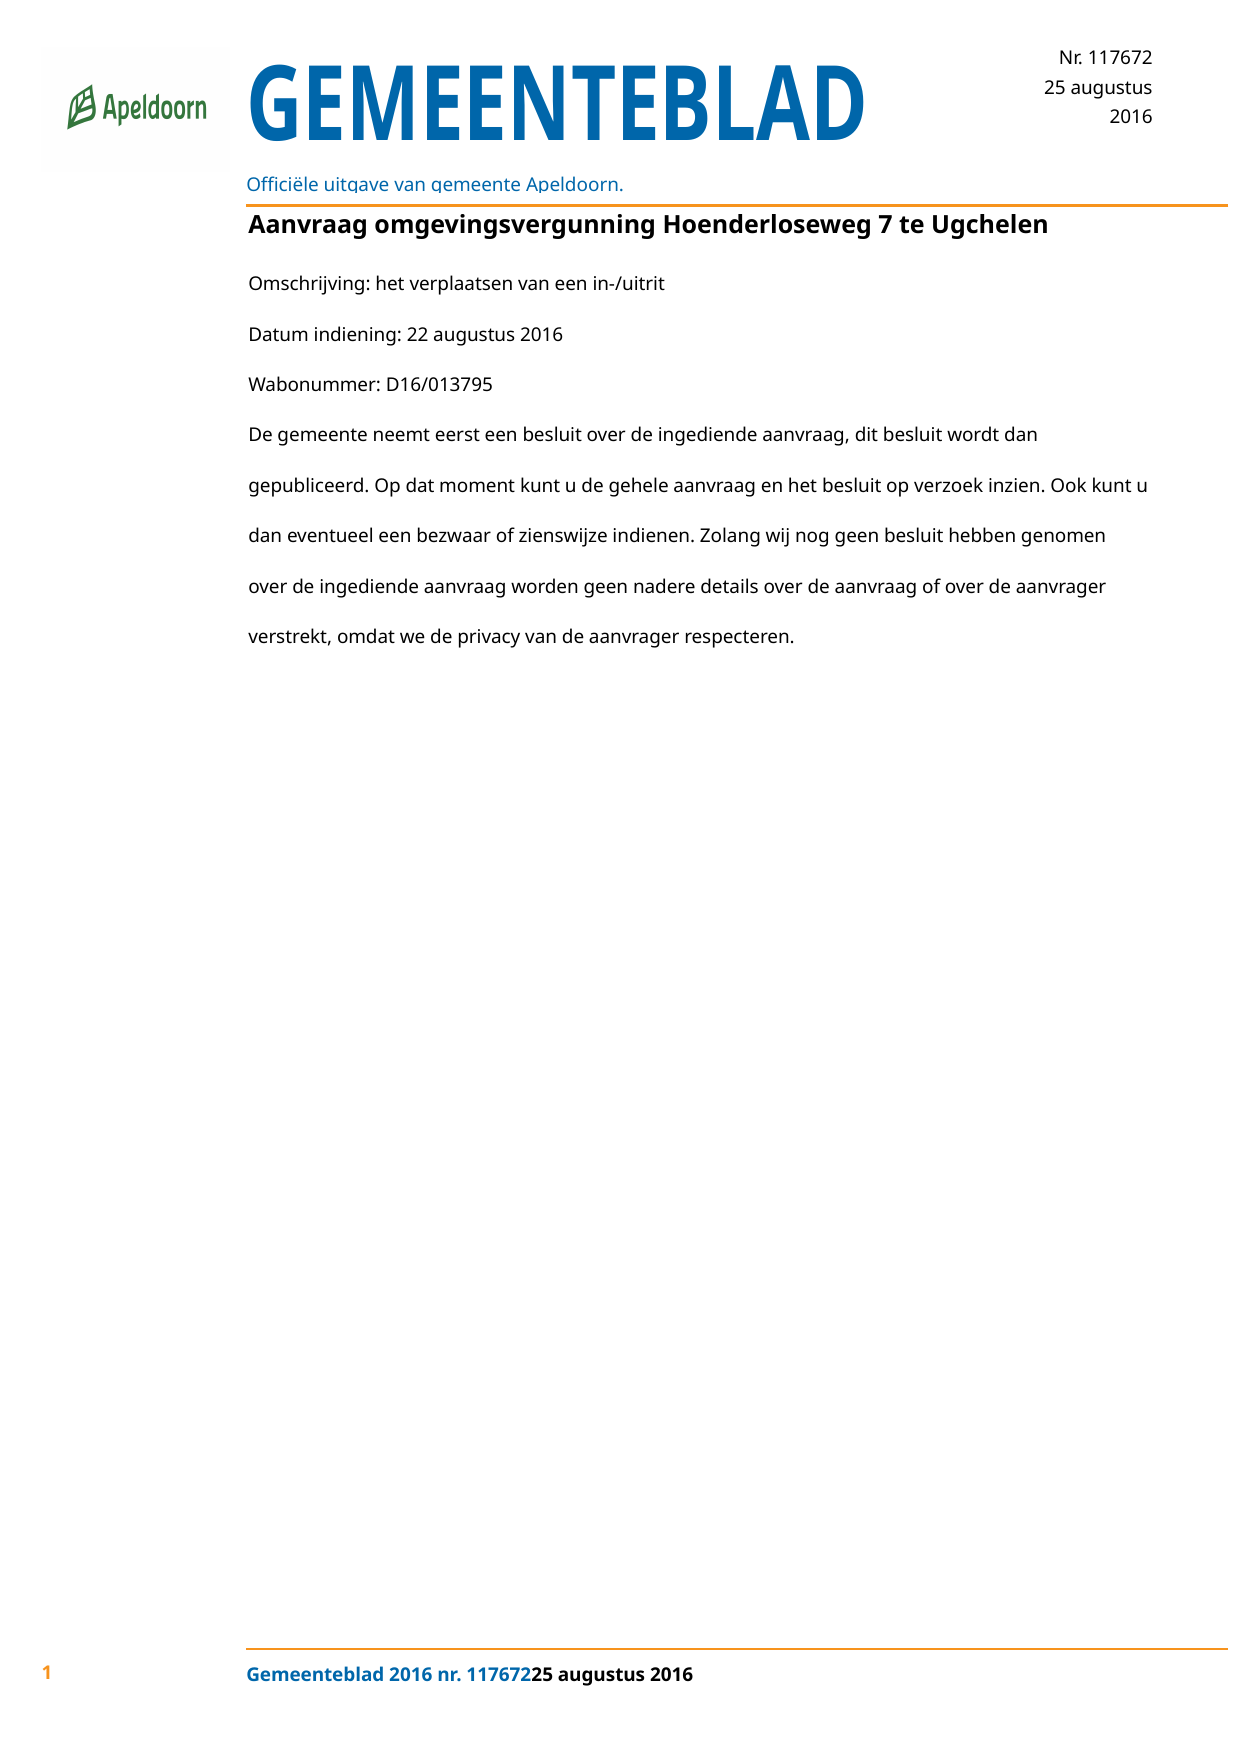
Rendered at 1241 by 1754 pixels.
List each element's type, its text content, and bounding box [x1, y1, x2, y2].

text gepubliceerd. Op dat moment kunt u de gehele aanvraag en het besluit op verzoek inzien. Ook kunt u [248, 472, 1152, 498]
text Omschrijving: het verplaatsen van een in-/uitrit [248, 270, 1152, 296]
text Wabonummer: D16/013795 [248, 371, 1152, 397]
text dan eventueel een bezwaar of zienswijze indienen. Zolang wij nog geen besluit hebben genomen [248, 522, 1152, 548]
text over de ingediende aanvraag worden geen nadere details over de aanvraag of over de aanvrager [248, 573, 1152, 598]
text verstrekt, omdat we de privacy van de aanvrager respecteren. [248, 623, 1152, 649]
text De gemeente neemt eerst een besluit over de ingediende aanvraag, dit besluit wordt dan [248, 422, 1152, 447]
text Aanvraag omgevingsvergunning Hoenderloseweg 7 te Ugchelen [248, 207, 1152, 241]
text Datum indiening: 22 augustus 2016 [248, 321, 1152, 346]
picture [41, 47, 231, 172]
